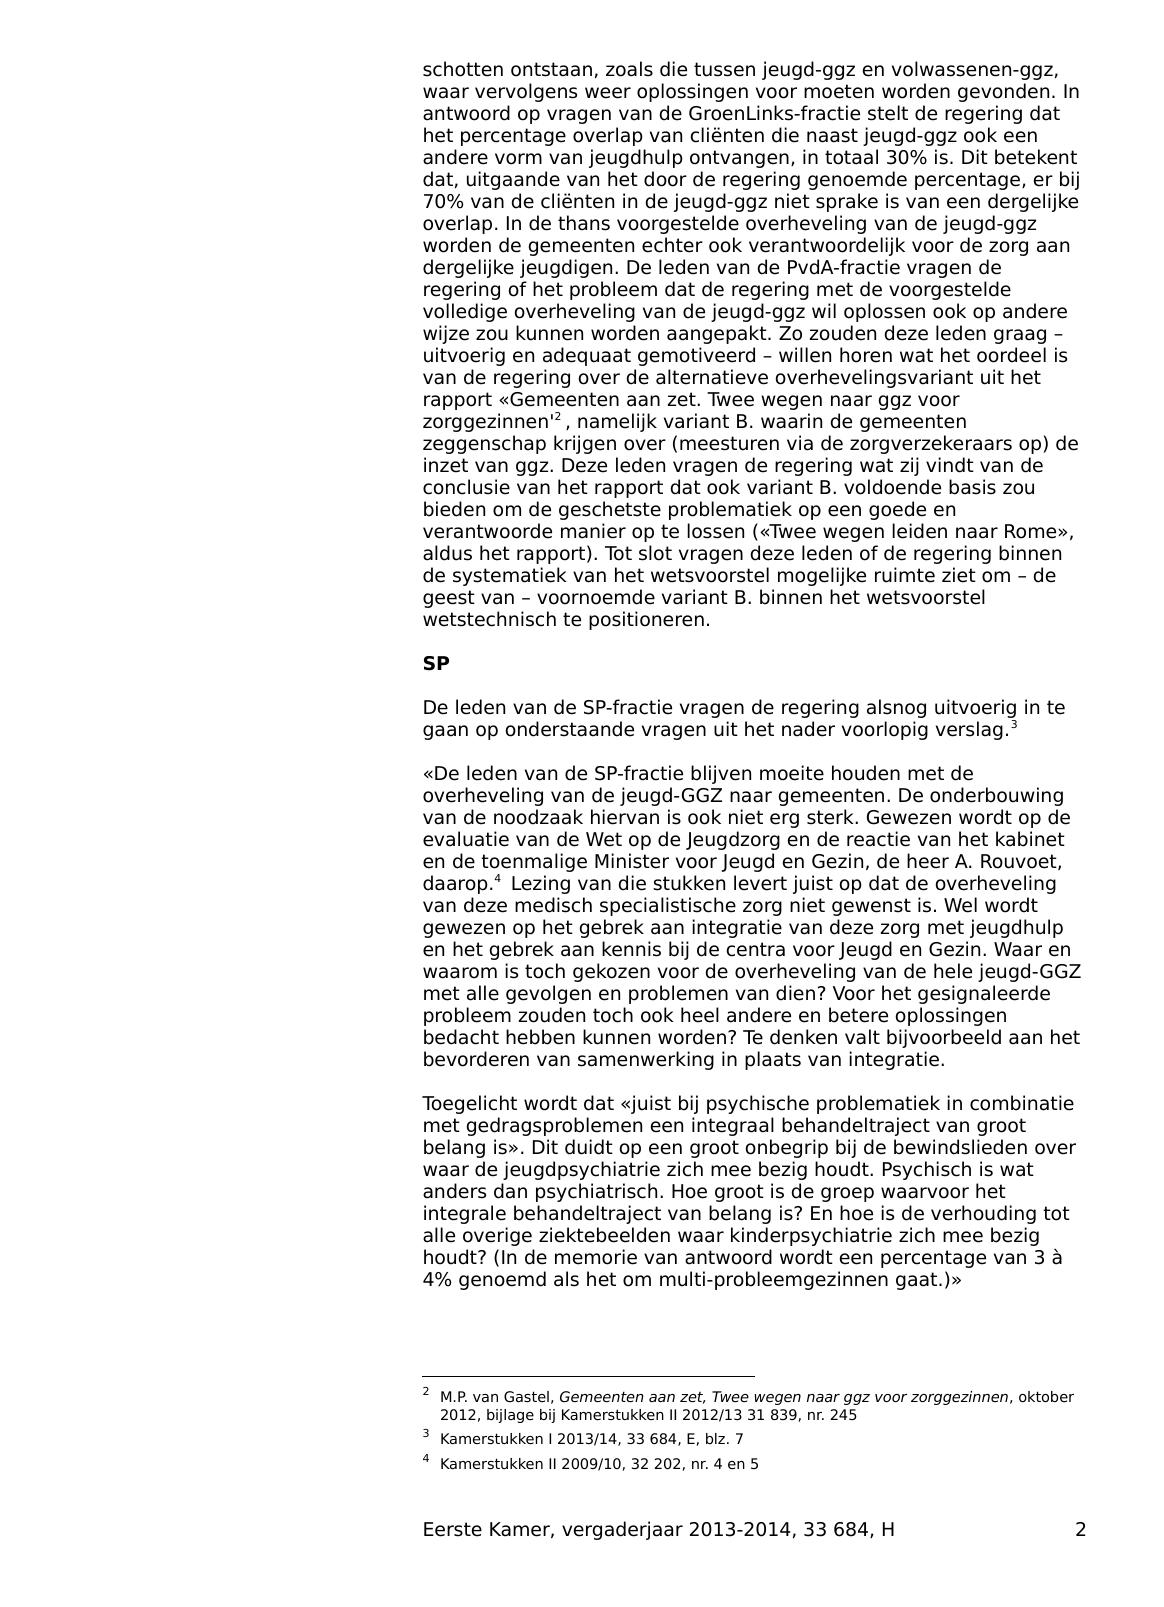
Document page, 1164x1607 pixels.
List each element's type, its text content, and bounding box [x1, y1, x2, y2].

text Kamerstukken I 2013/14, 33 684, E, blz. 7 [422, 1427, 1087, 1449]
text Toegelicht wordt dat «juist bij psychische problematiek in combinatie met gedragsproblemen een integraal behandeltraject van groot belang is». Dit duidt op een groot onbegrip bij de bewindslieden over waar de jeugdpsychiatrie zich mee bezig houdt. Psychisch is wat anders dan psychiatrisch. Hoe groot is de groep waarvoor het integrale behandeltraject van belang is? En hoe is de verhouding tot alle overige ziektebeelden waar kinderpsychiatrie zich mee bezig houdt? (In de memorie van antwoord wordt een percentage van 3 à 4% genoemd als het om multi-probleemgezinnen gaat.)» [422, 1093, 1087, 1291]
text De leden van de SP-fractie vragen de regering alsnog uitvoerig in te gaan op onderstaande vragen uit het nader voorlopig verslag. [422, 697, 1087, 741]
text M.P. van Gastel, Gemeenten aan zet, Twee wegen naar ggz voor zorggezinnen, oktober 2012, bijlage bij Kamerstukken II 2012/13 31 839, nr. 245 [422, 1385, 1087, 1424]
text schotten ontstaan, zoals die tussen jeugd-ggz en volwassenen-ggz, waar vervolgens weer oplossingen voor moeten worden gevonden. In antwoord op vragen van de GroenLinks-fractie stelt de regering dat het percentage overlap van cliënten die naast jeugd-ggz ook een andere vorm van jeugdhulp ontvangen, in totaal 30% is. Dit betekent dat, uitgaande van het door de regering genoemde percentage, er bij 70% van de cliënten in de jeugd-ggz niet sprake is van een dergelijke overlap. In de thans voorgestelde overheveling van de jeugd-ggz worden de gemeenten echter ook verantwoordelijk voor de zorg aan dergelijke jeugdigen. De leden van de PvdA-fractie vragen de regering of het probleem dat de regering met de voorgestelde volledige overheveling van de jeugd-ggz wil oplossen ook op andere wijze zou kunnen worden aangepakt. Zo zouden deze leden graag – uitvoerig en adequaat gemotiveerd – willen horen wat het oordeel is van de regering over de alternatieve overhevelingsvariant uit het rapport «Gemeenten aan zet. Twee wegen naar ggz voor zorggezinnen', namelijk variant B. waarin de gemeenten zeggenschap krijgen over (meesturen via de zorgverzekeraars op) de inzet van ggz. Deze leden vragen de regering wat zij vindt van de conclusie van het rapport dat ook variant B. voldoende basis zou bieden om de geschetste problematiek op een goede en verantwoorde manier op te lossen («Twee wegen leiden naar Rome», aldus het rapport). Tot slot vragen deze leden of de regering binnen de systematiek van het wetsvoorstel mogelijke ruimte ziet om – de geest van – voornoemde variant B. binnen het wetsvoorstel wetstechnisch te positioneren. [422, 59, 1087, 631]
subtitle SP [422, 653, 1087, 675]
text Kamerstukken II 2009/10, 32 202, nr. 4 en 5 [422, 1452, 1087, 1474]
text «De leden van de SP-fractie blijven moeite houden met de overheveling van de jeugd-GGZ naar gemeenten. De onderbouwing van de noodzaak hiervan is ook niet erg sterk. Gewezen wordt op de evaluatie van de Wet op de Jeugdzorg en de reactie van het kabinet en de toenmalige Minister voor Jeugd en Gezin, de heer A. Rouvoet, daarop. Lezing van die stukken levert juist op dat de overheveling van deze medisch specialistische zorg niet gewenst is. Wel wordt gewezen op het gebrek aan integratie van deze zorg met jeugdhulp en het gebrek aan kennis bij de centra voor Jeugd en Gezin. Waar en waarom is toch gekozen voor de overheveling van de hele jeugd-GGZ met alle gevolgen en problemen van dien? Voor het gesignaleerde probleem zouden toch ook heel andere en betere oplossingen bedacht hebben kunnen worden? Te denken valt bijvoorbeeld aan het bevorderen van samenwerking in plaats van integratie. [422, 763, 1087, 1071]
